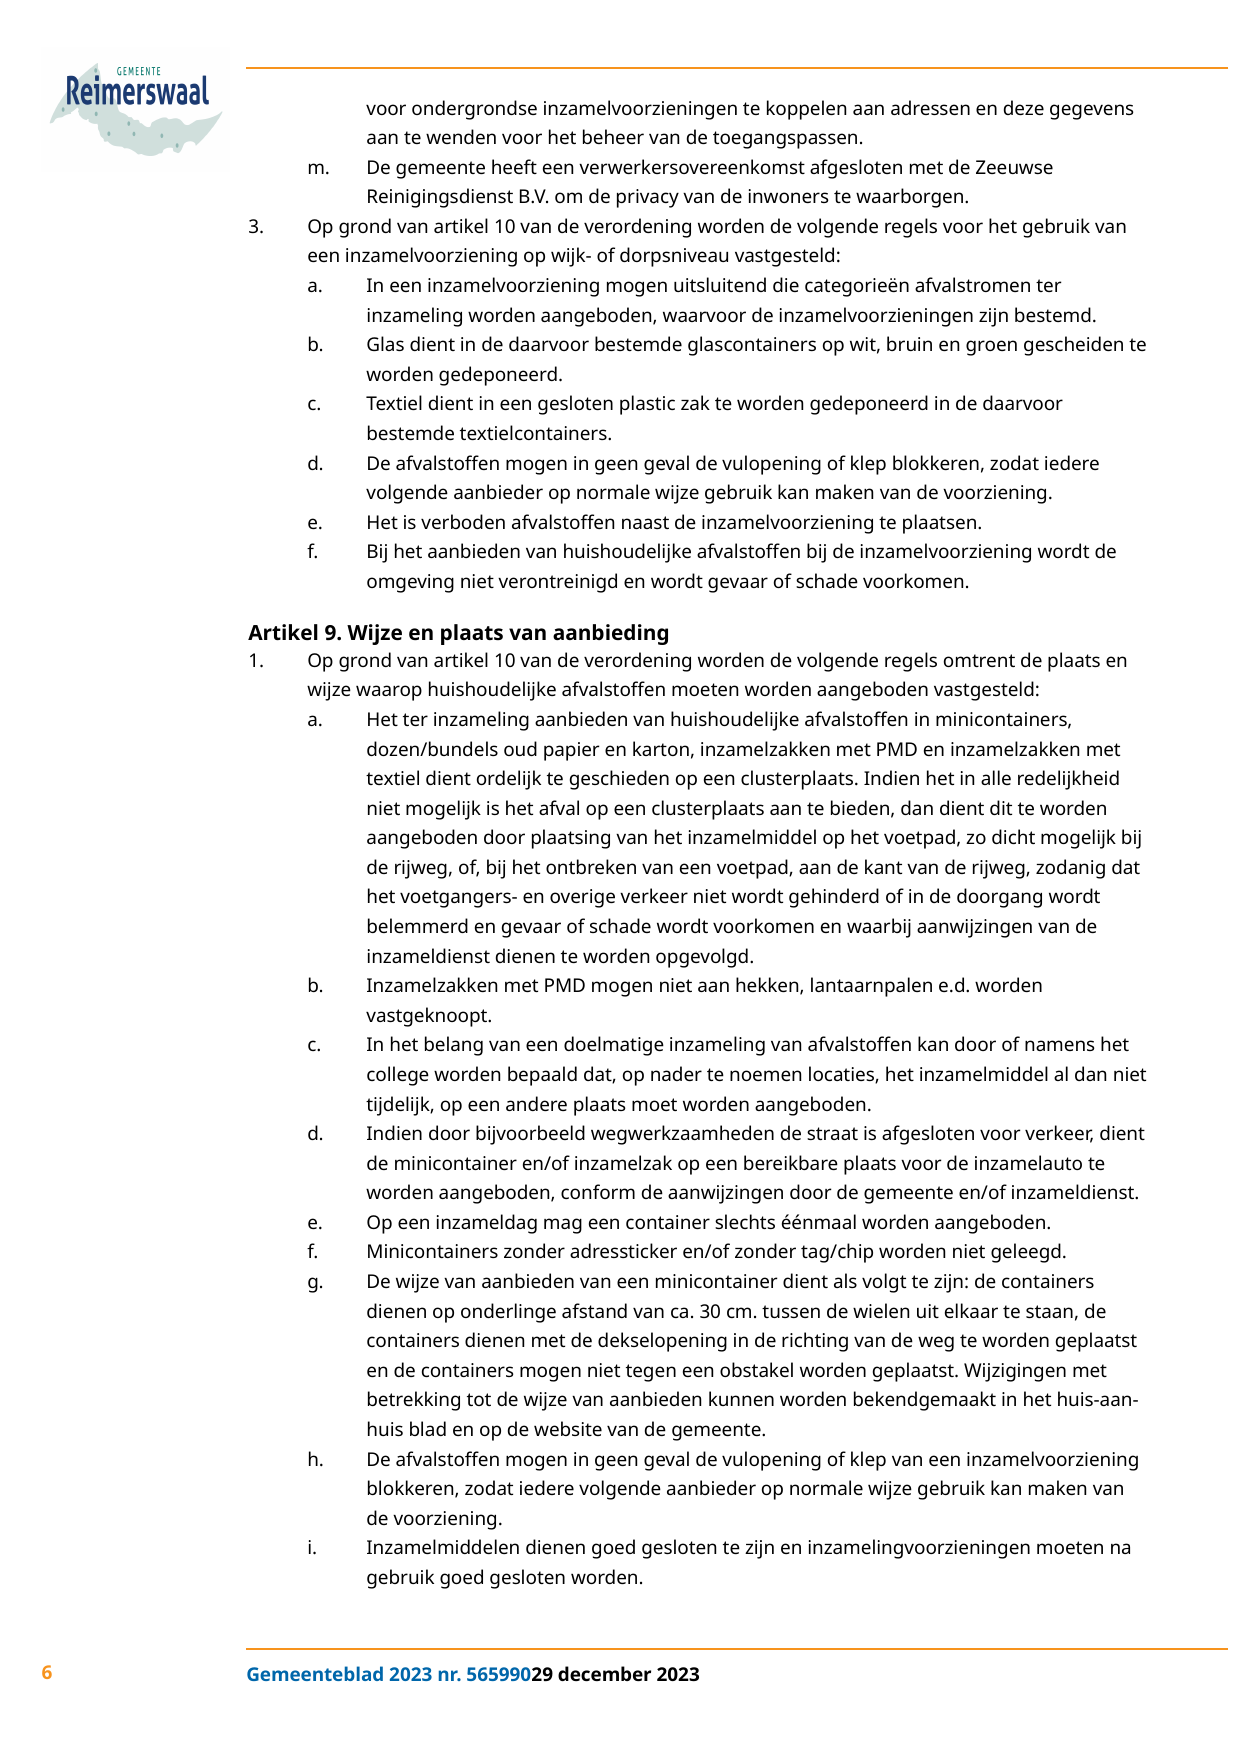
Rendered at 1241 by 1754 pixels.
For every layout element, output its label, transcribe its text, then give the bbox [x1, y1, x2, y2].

list Het is verboden afvalstoffen naast de inzamelvoorziening te plaatsen. [307, 509, 1152, 535]
list De afvalstoffen mogen in geen geval de vulopening of klep van een inzamelvoorziening blokkeren, zodat iedere volgende aanbieder op normale wijze gebruik kan maken van de voorziening. [307, 1446, 1152, 1531]
list Textiel dient in een gesloten plastic zak te worden gedeponeerd in de daarvoor bestemde textielcontainers. [307, 391, 1152, 446]
list Op een inzameldag mag een container slechts éénmaal worden aangeboden. [307, 1209, 1152, 1235]
list Inzamelzakken met PMD mogen niet aan hekken, lantaarnpalen e.d. worden vastgeknoopt. [307, 972, 1152, 1028]
list In een inzamelvoorziening mogen uitsluitend die categorieën afvalstromen ter inzameling worden aangeboden, waarvoor de inzamelvoorzieningen zijn bestemd. [307, 272, 1152, 328]
list In het belang van een doelmatige inzameling van afvalstoffen kan door of namens het college worden bepaald dat, op nader te noemen locaties, het inzamelmiddel al dan niet tijdelijk, op een andere plaats moet worden aangeboden. [307, 1032, 1152, 1116]
text Artikel 9. Wijze en plaats van aanbieding [248, 618, 1152, 647]
list Indien door bijvoorbeeld wegwerkzaamheden de straat is afgesloten voor verkeer, dient de minicontainer en/of inzamelzak op een bereikbare plaats voor de inzamelauto te worden aangeboden, conform de aanwijzingen door de gemeente en/of inzameldienst. [307, 1120, 1152, 1205]
list Glas dient in de daarvoor bestemde glascontainers op wit, bruin en groen gescheiden te worden gedeponeerd. [307, 331, 1152, 387]
list Inzamelmiddelen dienen goed gesloten te zijn en inzamelingvoorzieningen moeten na gebruik goed gesloten worden. [307, 1534, 1152, 1590]
list Op grond van artikel 10 van de verordening worden de volgende regels voor het gebruik van een inzamelvoorziening op wijk- of dorpsniveau vastgesteld: [248, 213, 1152, 268]
list De afvalstoffen mogen in geen geval de vulopening of klep blokkeren, zodat iedere volgende aanbieder op normale wijze gebruik kan maken van de voorziening. [307, 450, 1152, 505]
picture [41, 47, 231, 172]
list voor ondergrondse inzamelvoorzieningen te koppelen aan adressen en deze gegevens aan te wenden voor het beheer van de toegangspassen. [307, 95, 1152, 150]
list De wijze van aanbieden van een minicontainer dient als volgt te zijn: de containers dienen op onderlinge afstand van ca. 30 cm. tussen de wielen uit elkaar te staan, de containers dienen met de dekselopening in de richting van de weg te worden geplaatst en de containers mogen niet tegen een obstakel worden geplaatst. Wijzigingen met betrekking tot de wijze van aanbieden kunnen worden bekendgemaakt in het huis-aan-huis blad en op de website van de gemeente. [307, 1268, 1152, 1442]
list Bij het aanbieden van huishoudelijke afvalstoffen bij de inzamelvoorziening wordt de omgeving niet verontreinigd en wordt gevaar of schade voorkomen. [307, 538, 1152, 594]
list Het ter inzameling aanbieden van huishoudelijke afvalstoffen in minicontainers, dozen/bundels oud papier en karton, inzamelzakken met PMD en inzamelzakken met textiel dient ordelijk te geschieden op een clusterplaats. Indien het in alle redelijkheid niet mogelijk is het afval op een clusterplaats aan te bieden, dan dient dit te worden aangeboden door plaatsing van het inzamelmiddel op het voetpad, zo dicht mogelijk bij de rijweg, of, bij het ontbreken van een voetpad, aan de kant van de rijweg, zodanig dat het voetgangers- en overige verkeer niet wordt gehinderd of in de doorgang wordt belemmerd en gevaar of schade wordt voorkomen en waarbij aanwijzingen van de inzameldienst dienen te worden opgevolgd. [307, 706, 1152, 968]
list Op grond van artikel 10 van de verordening worden de volgende regels omtrent de plaats en wijze waarop huishoudelijke afvalstoffen moeten worden aangeboden vastgesteld: [248, 647, 1152, 702]
list Minicontainers zonder adressticker en/of zonder tag/chip worden niet geleegd. [307, 1239, 1152, 1264]
list De gemeente heeft een verwerkersovereenkomst afgesloten met de Zeeuwse Reinigingsdienst B.V. om de privacy van de inwoners te waarborgen. [307, 154, 1152, 209]
